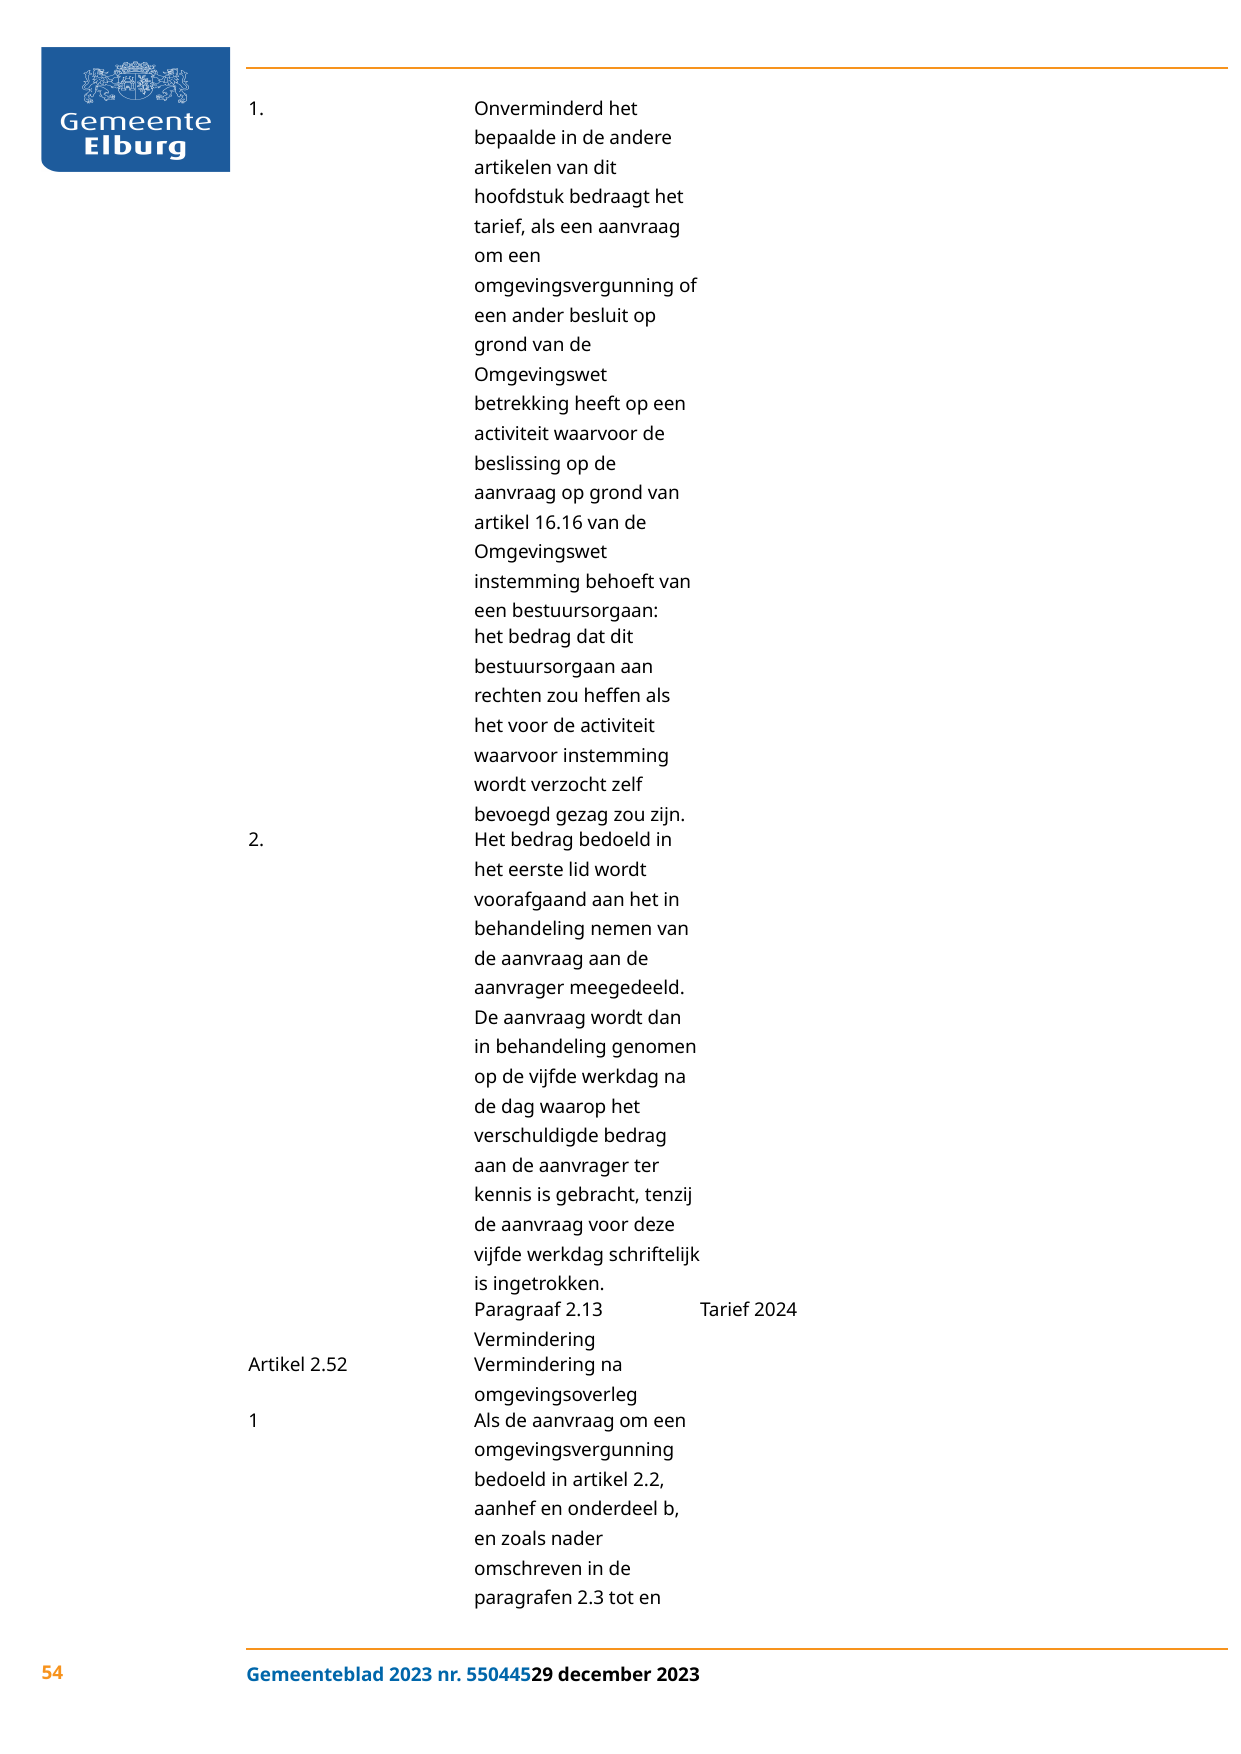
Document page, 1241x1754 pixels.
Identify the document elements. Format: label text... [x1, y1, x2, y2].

table_cell [700, 1407, 926, 1610]
table_cell [700, 827, 926, 1296]
table_cell [248, 1296, 474, 1351]
table_cell Artikel 2.52 [248, 1351, 474, 1407]
table_cell 1 [248, 1407, 474, 1610]
table_cell Het bedrag bedoeld in het eerste lid wordt voorafgaand aan het in behandeling nemen van de aanvraag aan de aanvrager meegedeeld. De aanvraag wordt dan in behandeling genomen op de vijfde werkdag na de dag waarop het verschuldigde bedrag aan de aanvrager ter kennis is gebracht, tenzij de aanvraag voor deze vijfde werkdag schriftelijk is ingetrokken. [474, 827, 700, 1296]
table_cell Tarief 2024 [700, 1296, 926, 1351]
picture [41, 47, 231, 172]
table_cell Als de aanvraag om een omgevingsvergunning bedoeld in artikel 2.2, aanhef en onderdeel b, en zoals nader omschreven in de paragrafen 2.3 tot en [474, 1407, 700, 1610]
table_cell 1. [248, 95, 474, 623]
table_cell [700, 1351, 926, 1407]
table_cell [700, 95, 926, 623]
table_cell Paragraaf 2.13 Vermindering [474, 1296, 700, 1351]
table_cell [700, 624, 926, 827]
table_cell Vermindering na omgevingsoverleg [474, 1351, 700, 1407]
table_cell [248, 624, 474, 827]
table_cell Onverminderd het bepaalde in de andere artikelen van dit hoofdstuk bedraagt het tarief, als een aanvraag om een omgevingsvergunning of een ander besluit op grond van de Omgevingswet betrekking heeft op een activiteit waarvoor de beslissing op de aanvraag op grond van artikel 16.16 van de Omgevingswet instemming behoeft van een bestuursorgaan: [474, 95, 700, 623]
table_cell het bedrag dat dit bestuursorgaan aan rechten zou heffen als het voor de activiteit waarvoor instemming wordt verzocht zelf bevoegd gezag zou zijn. [474, 624, 700, 827]
table_cell 2. [248, 827, 474, 1296]
